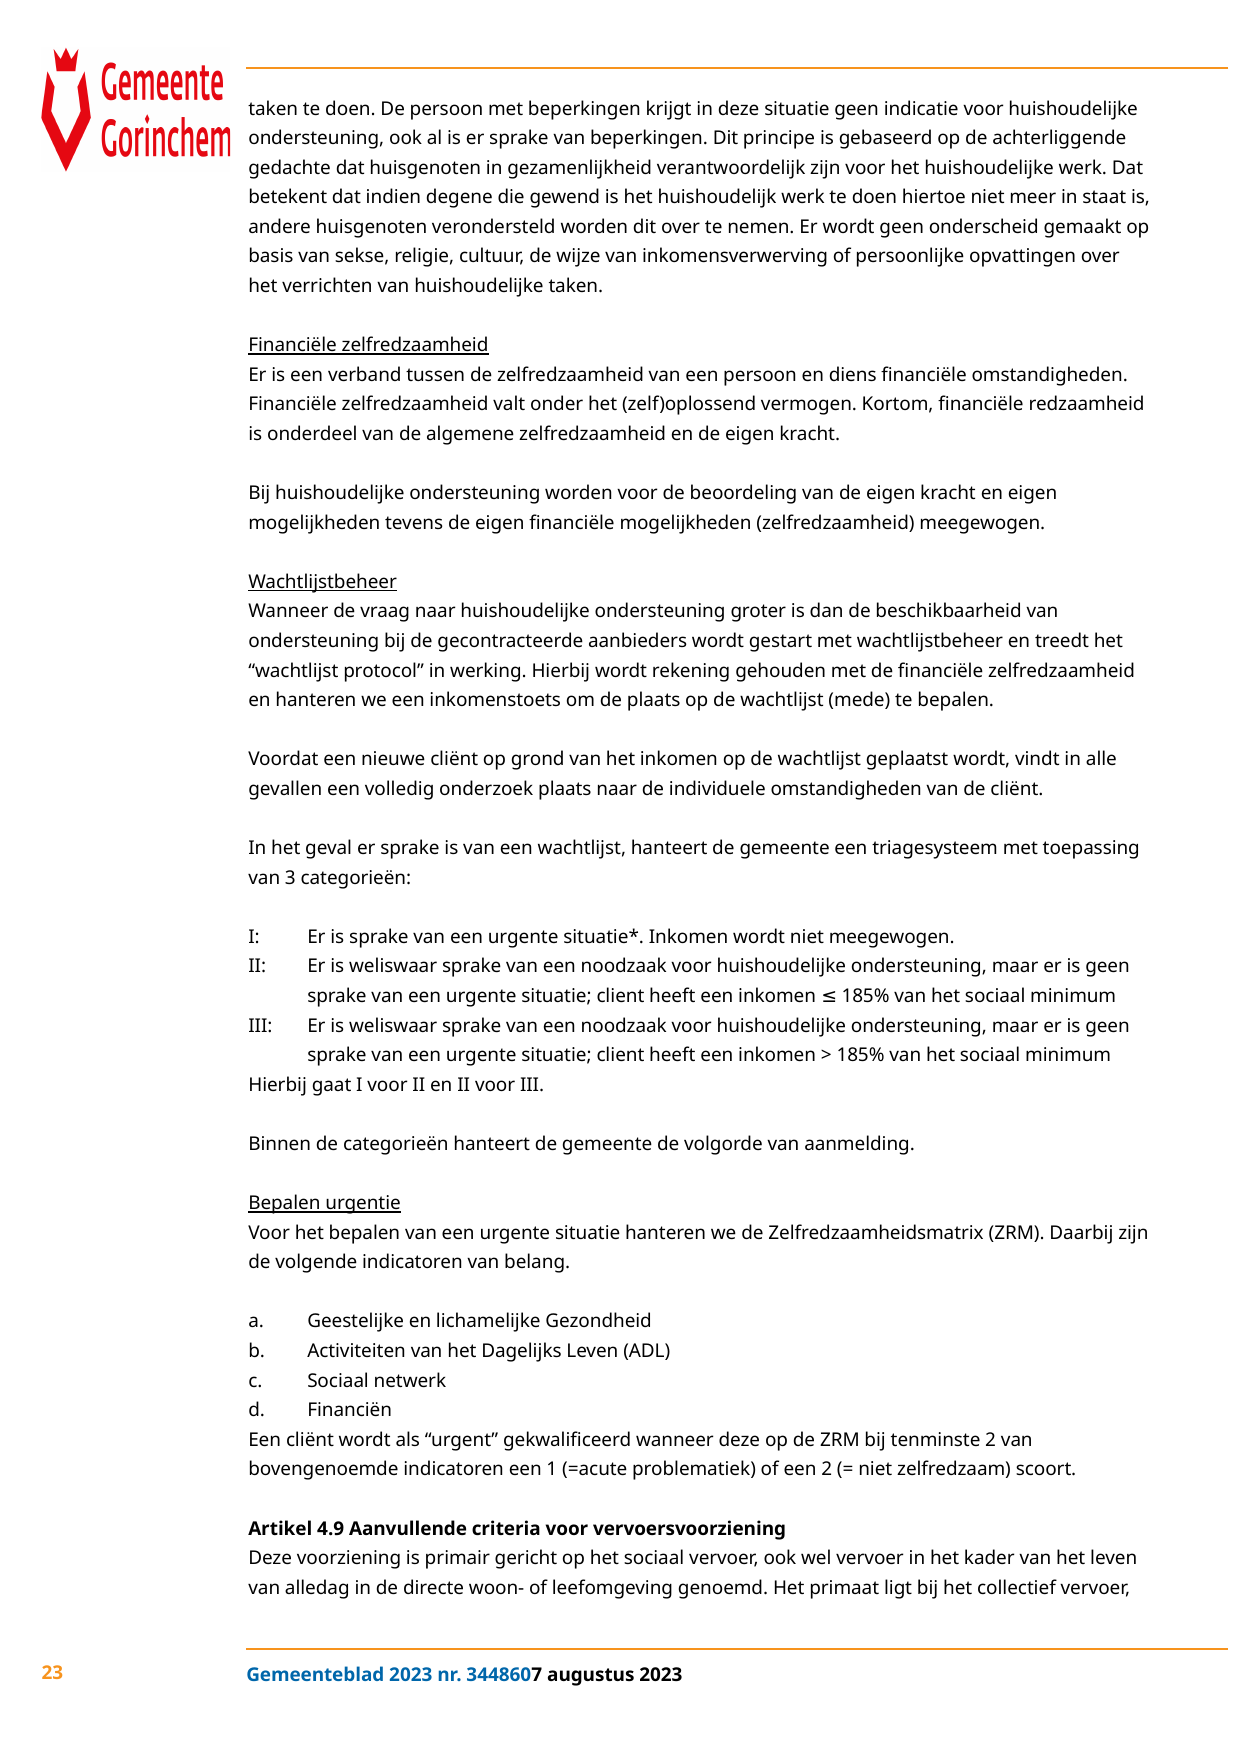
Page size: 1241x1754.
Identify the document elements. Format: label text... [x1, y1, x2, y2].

text Hierbij gaat I voor II en II voor III. [248, 1071, 1152, 1097]
text Wanneer de vraag naar huishoudelijke ondersteuning groter is dan de beschikbaarheid van ondersteuning bij de gecontracteerde aanbieders wordt gestart met wachtlijstbeheer en treedt het “wachtlijst protocol” in werking. Hierbij wordt rekening gehouden met de financiële zelfredzaamheid en hanteren we een inkomenstoets om de plaats op de wachtlijst (mede) te bepalen. [248, 598, 1152, 712]
text Deze voorziening is primair gericht op het sociaal vervoer, ook wel vervoer in het kader van het leven van alledag in de directe woon- of leefomgeving genoemd. Het primaat ligt bij het collectief vervoer, [248, 1544, 1152, 1600]
text Een cliënt wordt als “urgent” gekwalificeerd wanneer deze op de ZRM bij tenminste 2 van bovengenoemde indicatoren een 1 (=acute problematiek) of een 2 (= niet zelfredzaam) scoort. [248, 1426, 1152, 1481]
text Artikel 4.9 Aanvullende criteria voor vervoersvoorziening [248, 1515, 1152, 1541]
list Er is weliswaar sprake van een noodzaak voor huishoudelijke ondersteuning, maar er is geen sprake van een urgente situatie; client heeft een inkomen ≤ 185% van het sociaal minimum [248, 953, 1152, 1008]
list Sociaal netwerk [248, 1367, 1152, 1393]
picture [41, 47, 231, 172]
text Bij huishoudelijke ondersteuning worden voor de beoordeling van de eigen kracht en eigen mogelijkheden tevens de eigen financiële mogelijkheden (zelfredzaamheid) meegewogen. [248, 479, 1152, 535]
list Activiteiten van het Dagelijks Leven (ADL) [248, 1337, 1152, 1363]
text Voordat een nieuwe cliënt op grond van het inkomen op de wachtlijst geplaatst wordt, vindt in alle gevallen een volledig onderzoek plaats naar de individuele omstandigheden van de cliënt. [248, 746, 1152, 801]
text taken te doen. De persoon met beperkingen krijgt in deze situatie geen indicatie voor huishoudelijke ondersteuning, ook al is er sprake van beperkingen. Dit principe is gebaseerd op de achterliggende gedachte dat huisgenoten in gezamenlijkheid verantwoordelijk zijn voor het huishoudelijke werk. Dat betekent dat indien degene die gewend is het huishoudelijk werk te doen hiertoe niet meer in staat is, andere huisgenoten verondersteld worden dit over te nemen. Er wordt geen onderscheid gemaakt op basis van sekse, religie, cultuur, de wijze van inkomensverwerving of persoonlijke opvattingen over het verrichten van huishoudelijke taken. [248, 95, 1152, 298]
list Geestelijke en lichamelijke Gezondheid [248, 1308, 1152, 1333]
list Er is weliswaar sprake van een noodzaak voor huishoudelijke ondersteuning, maar er is geen sprake van een urgente situatie; client heeft een inkomen > 185% van het sociaal minimum [248, 1012, 1152, 1067]
text Financiële zelfredzaamheid [248, 331, 1152, 357]
list Financiën [248, 1396, 1152, 1422]
text Bepalen urgentie [248, 1189, 1152, 1215]
text Wachtlijstbeheer [248, 568, 1152, 594]
text In het geval er sprake is van een wachtlijst, hanteert de gemeente een triagesysteem met toepassing van 3 categorieën: [248, 834, 1152, 890]
list Er is sprake van een urgente situatie*. Inkomen wordt niet meegewogen. [248, 923, 1152, 949]
text Binnen de categorieën hanteert de gemeente de volgorde van aanmelding. [248, 1130, 1152, 1156]
text Voor het bepalen van een urgente situatie hanteren we de Zelfredzaamheidsmatrix (ZRM). Daarbij zijn de volgende indicatoren van belang. [248, 1219, 1152, 1274]
text Er is een verband tussen de zelfredzaamheid van een persoon en diens financiële omstandigheden. Financiële zelfredzaamheid valt onder het (zelf)oplossend vermogen. Kortom, financiële redzaamheid is onderdeel van de algemene zelfredzaamheid en de eigen kracht. [248, 361, 1152, 446]
